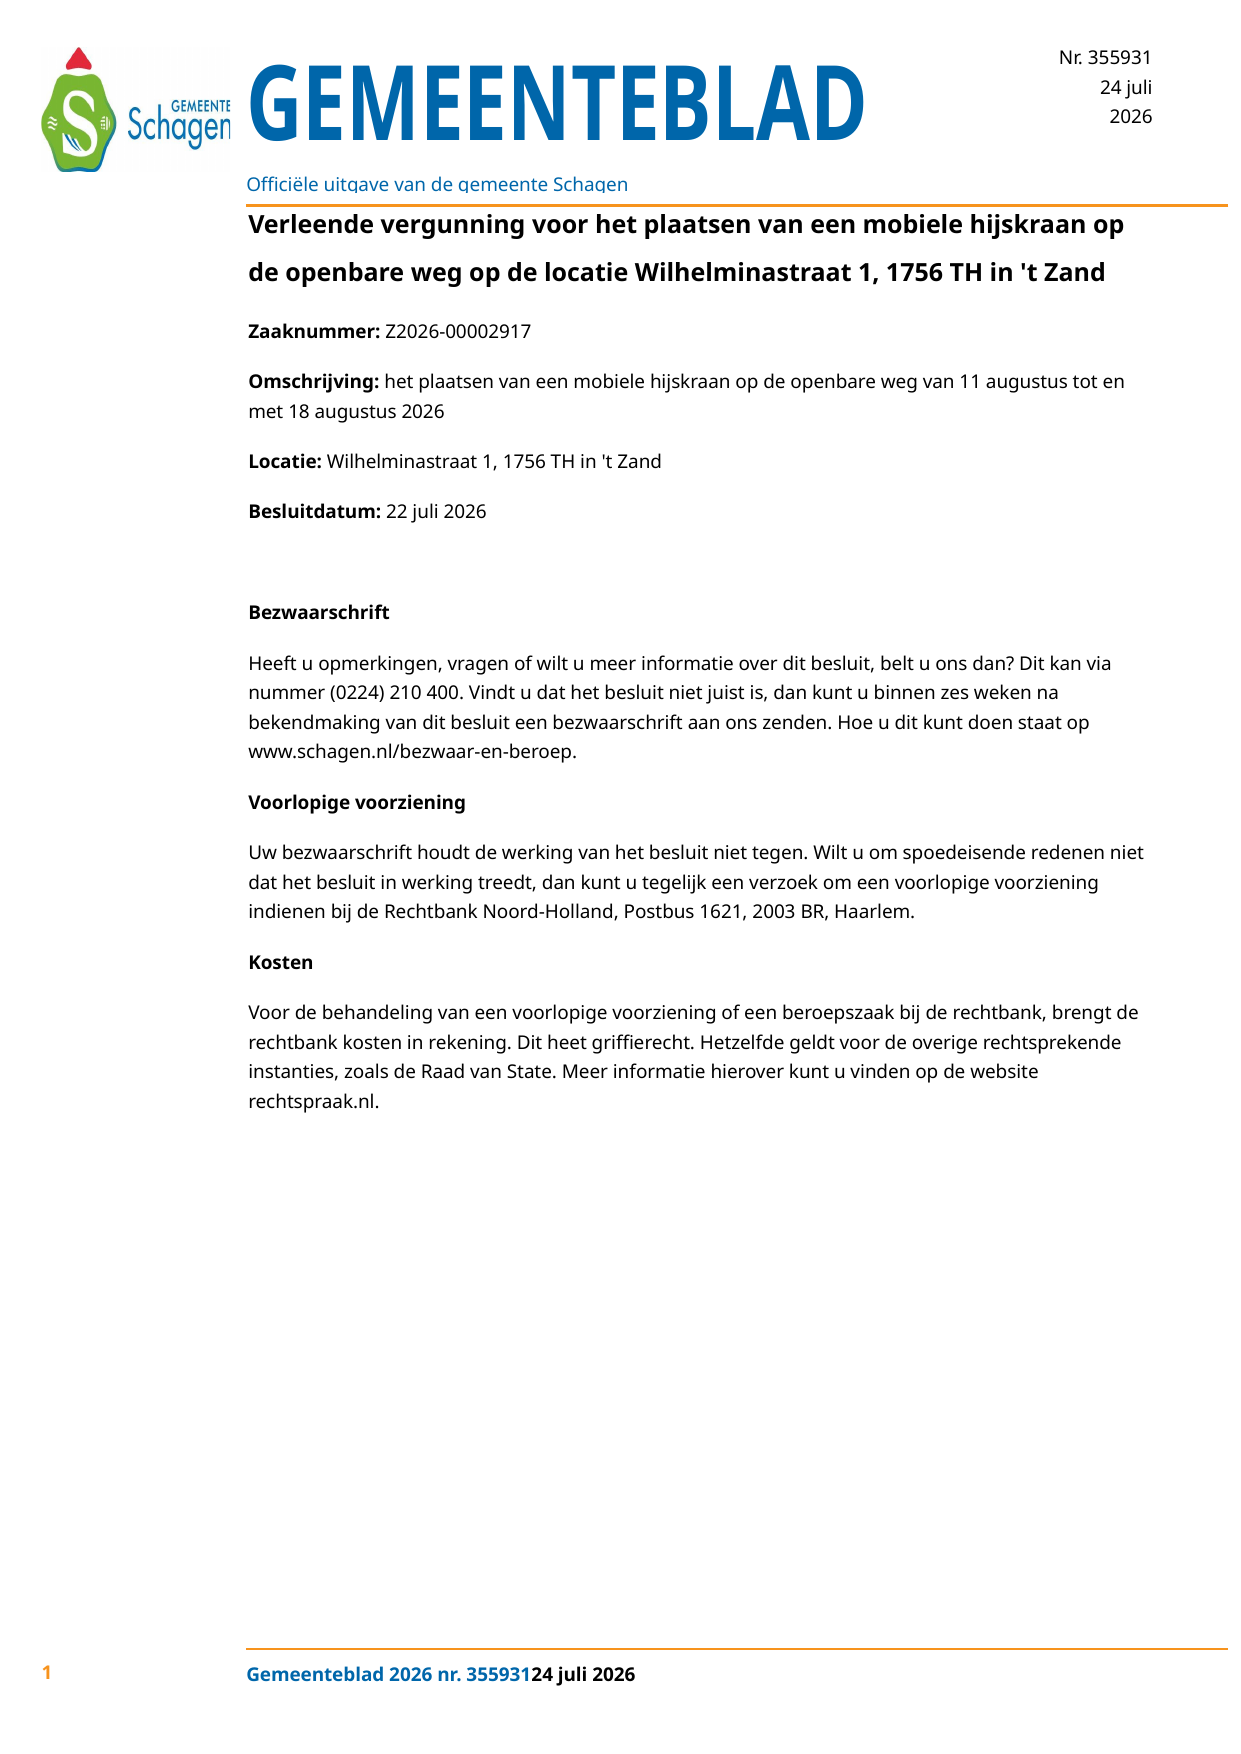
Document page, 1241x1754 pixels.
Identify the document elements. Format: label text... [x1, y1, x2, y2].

text Bezwaarschrift [248, 599, 1152, 625]
text Voor de behandeling van een voorlopige voorziening of een beroepszaak bij de rechtbank, brengt de rechtbank kosten in rekening. Dit heet griffierecht. Hetzelfde geldt voor de overige rechtsprekende instanties, zoals de Raad van State. Meer informatie hierover kunt u vinden op de website rechtspraak.nl. [248, 999, 1152, 1114]
picture [41, 47, 231, 172]
text Kosten [248, 949, 1152, 975]
text Omschrijving: het plaatsen van een mobiele hijskraan op de openbare weg van 11 augustus tot en met 18 augustus 2026 [248, 368, 1152, 424]
text Locatie: Wilhelminastraat 1, 1756 TH in 't Zand [248, 448, 1152, 474]
text Heeft u opmerkingen, vragen of wilt u meer informatie over dit besluit, belt u ons dan? Dit kan via nummer (0224) 210 400. Vindt u dat het besluit niet juist is, dan kunt u binnen zes weken na bekendmaking van dit besluit een bezwaarschrift aan ons zenden. Hoe u dit kunt doen staat op www.schagen.nl/bezwaar-en-beroep. [248, 650, 1152, 764]
text Verleende vergunning voor het plaatsen van een mobiele hijskraan op de openbare weg op de locatie Wilhelminastraat 1, 1756 TH in 't Zand [248, 207, 1152, 288]
text Voorlopige voorziening [248, 789, 1152, 815]
text Uw bezwaarschrift houdt de werking van het besluit niet tegen. Wilt u om spoedeisende redenen niet dat het besluit in werking treedt, dan kunt u tegelijk een verzoek om een voorlopige voorziening indienen bij de Rechtbank Noord-Holland, Postbus 1621, 2003 BR, Haarlem. [248, 839, 1152, 924]
text Besluitdatum: 22 juli 2026 [248, 499, 1152, 524]
text Zaaknummer: Z2026-00002917 [248, 318, 1152, 344]
